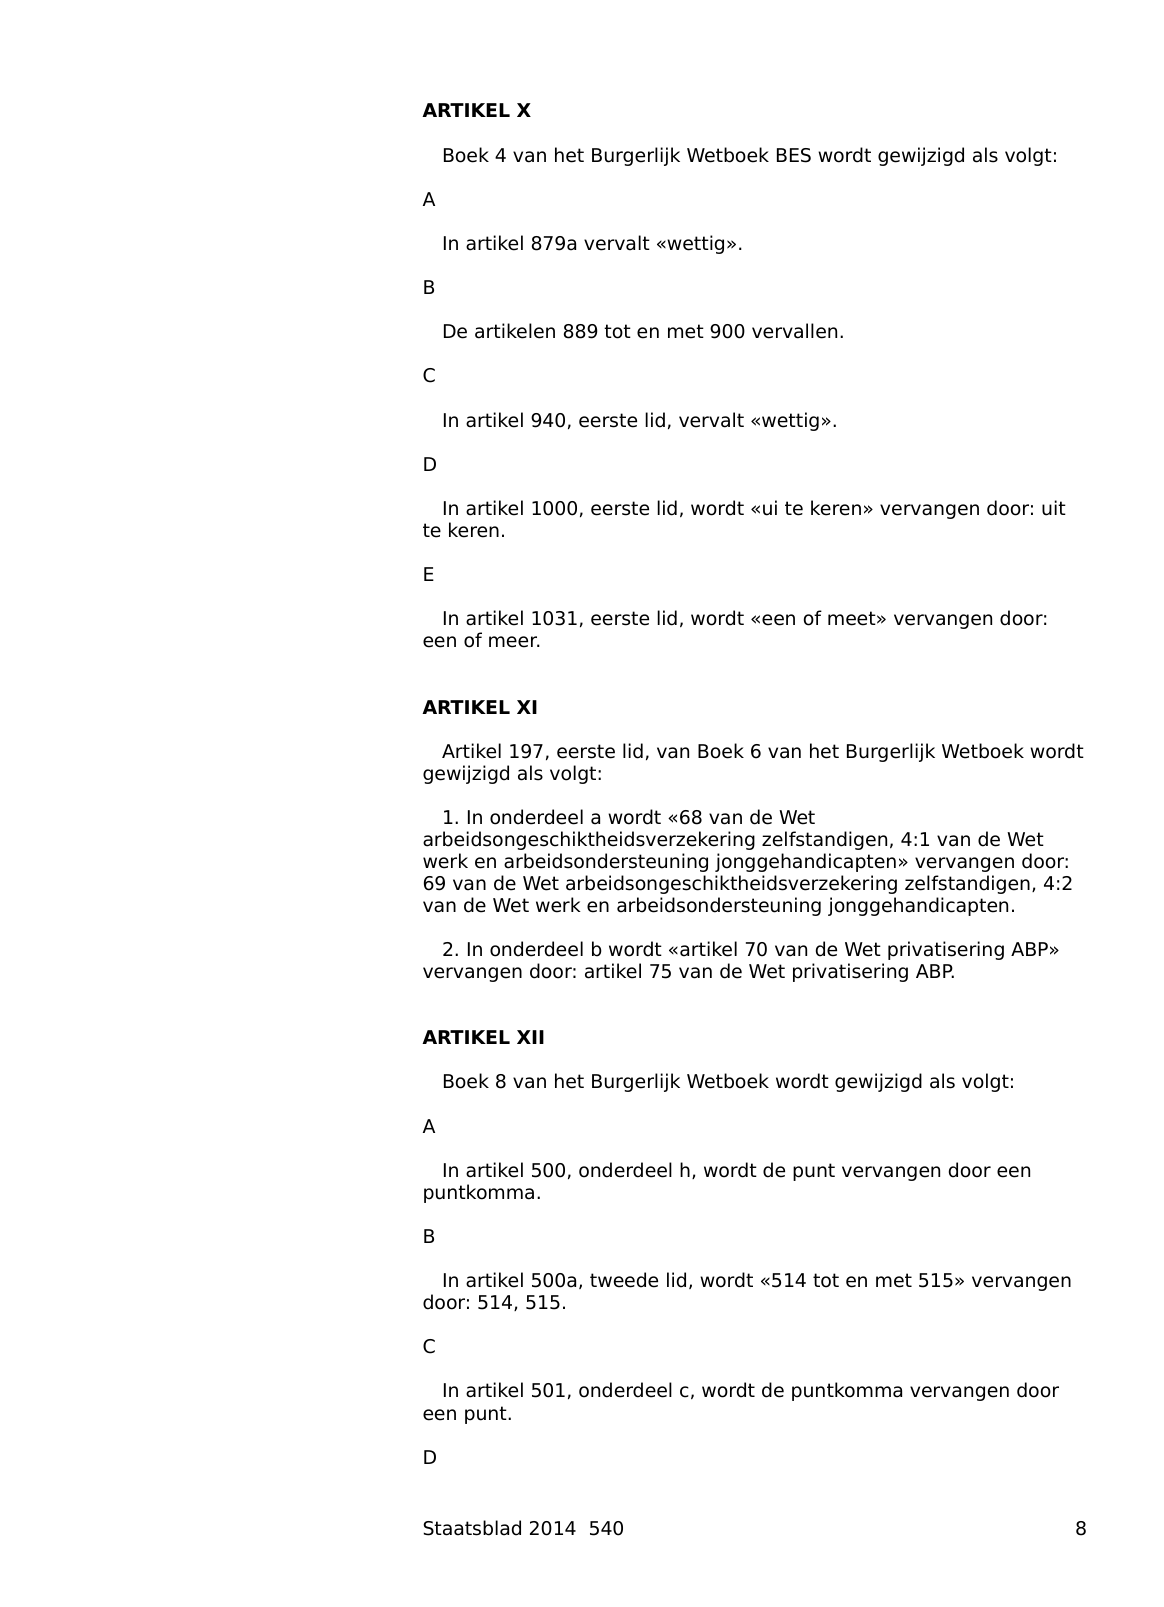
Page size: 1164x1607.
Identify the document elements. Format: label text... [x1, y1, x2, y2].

text In artikel 501, onderdeel c, wordt de puntkomma vervangen door een punt. [422, 1380, 1087, 1424]
text Artikel 197, eerste lid, van Boek 6 van het Burgerlijk Wetboek wordt gewijzigd als volgt: [422, 741, 1087, 785]
text Boek 4 van het Burgerlijk Wetboek BES wordt gewijzigd als volgt: [422, 144, 1087, 167]
subtitle ARTIKEL X [422, 100, 1087, 122]
text B [422, 277, 1087, 299]
text B [422, 1226, 1087, 1248]
subtitle ARTIKEL XI [422, 697, 1087, 718]
text In artikel 879a vervalt «wettig». [422, 233, 1087, 255]
text 1. In onderdeel a wordt «68 van de Wet arbeidsongeschiktheidsverzekering zelfstandigen, 4:1 van de Wet werk en arbeidsondersteuning jonggehandicapten» vervangen door: 69 van de Wet arbeidsongeschiktheidsverzekering zelfstandigen, 4:2 van de Wet werk en arbeidsondersteuning jonggehandicapten. [422, 807, 1087, 917]
text E [422, 564, 1087, 586]
subtitle ARTIKEL XII [422, 1027, 1087, 1049]
text In artikel 940, eerste lid, vervalt «wettig». [422, 409, 1087, 432]
text 2. In onderdeel b wordt «artikel 70 van de Wet privatisering ABP» vervangen door: artikel 75 van de Wet privatisering ABP. [422, 939, 1087, 983]
text D [422, 454, 1087, 476]
text C [422, 1336, 1087, 1358]
text De artikelen 889 tot en met 900 vervallen. [422, 321, 1087, 343]
text In artikel 500, onderdeel h, wordt de punt vervangen door een puntkomma. [422, 1160, 1087, 1204]
text In artikel 500a, tweede lid, wordt «514 tot en met 515» vervangen door: 514, 515. [422, 1270, 1087, 1314]
text Boek 8 van het Burgerlijk Wetboek wordt gewijzigd als volgt: [422, 1071, 1087, 1093]
text C [422, 365, 1087, 387]
text In artikel 1031, eerste lid, wordt «een of meet» vervangen door: een of meer. [422, 608, 1087, 652]
text D [422, 1447, 1087, 1468]
text A [422, 1116, 1087, 1138]
text A [422, 189, 1087, 211]
text In artikel 1000, eerste lid, wordt «ui te keren» vervangen door: uit te keren. [422, 498, 1087, 542]
